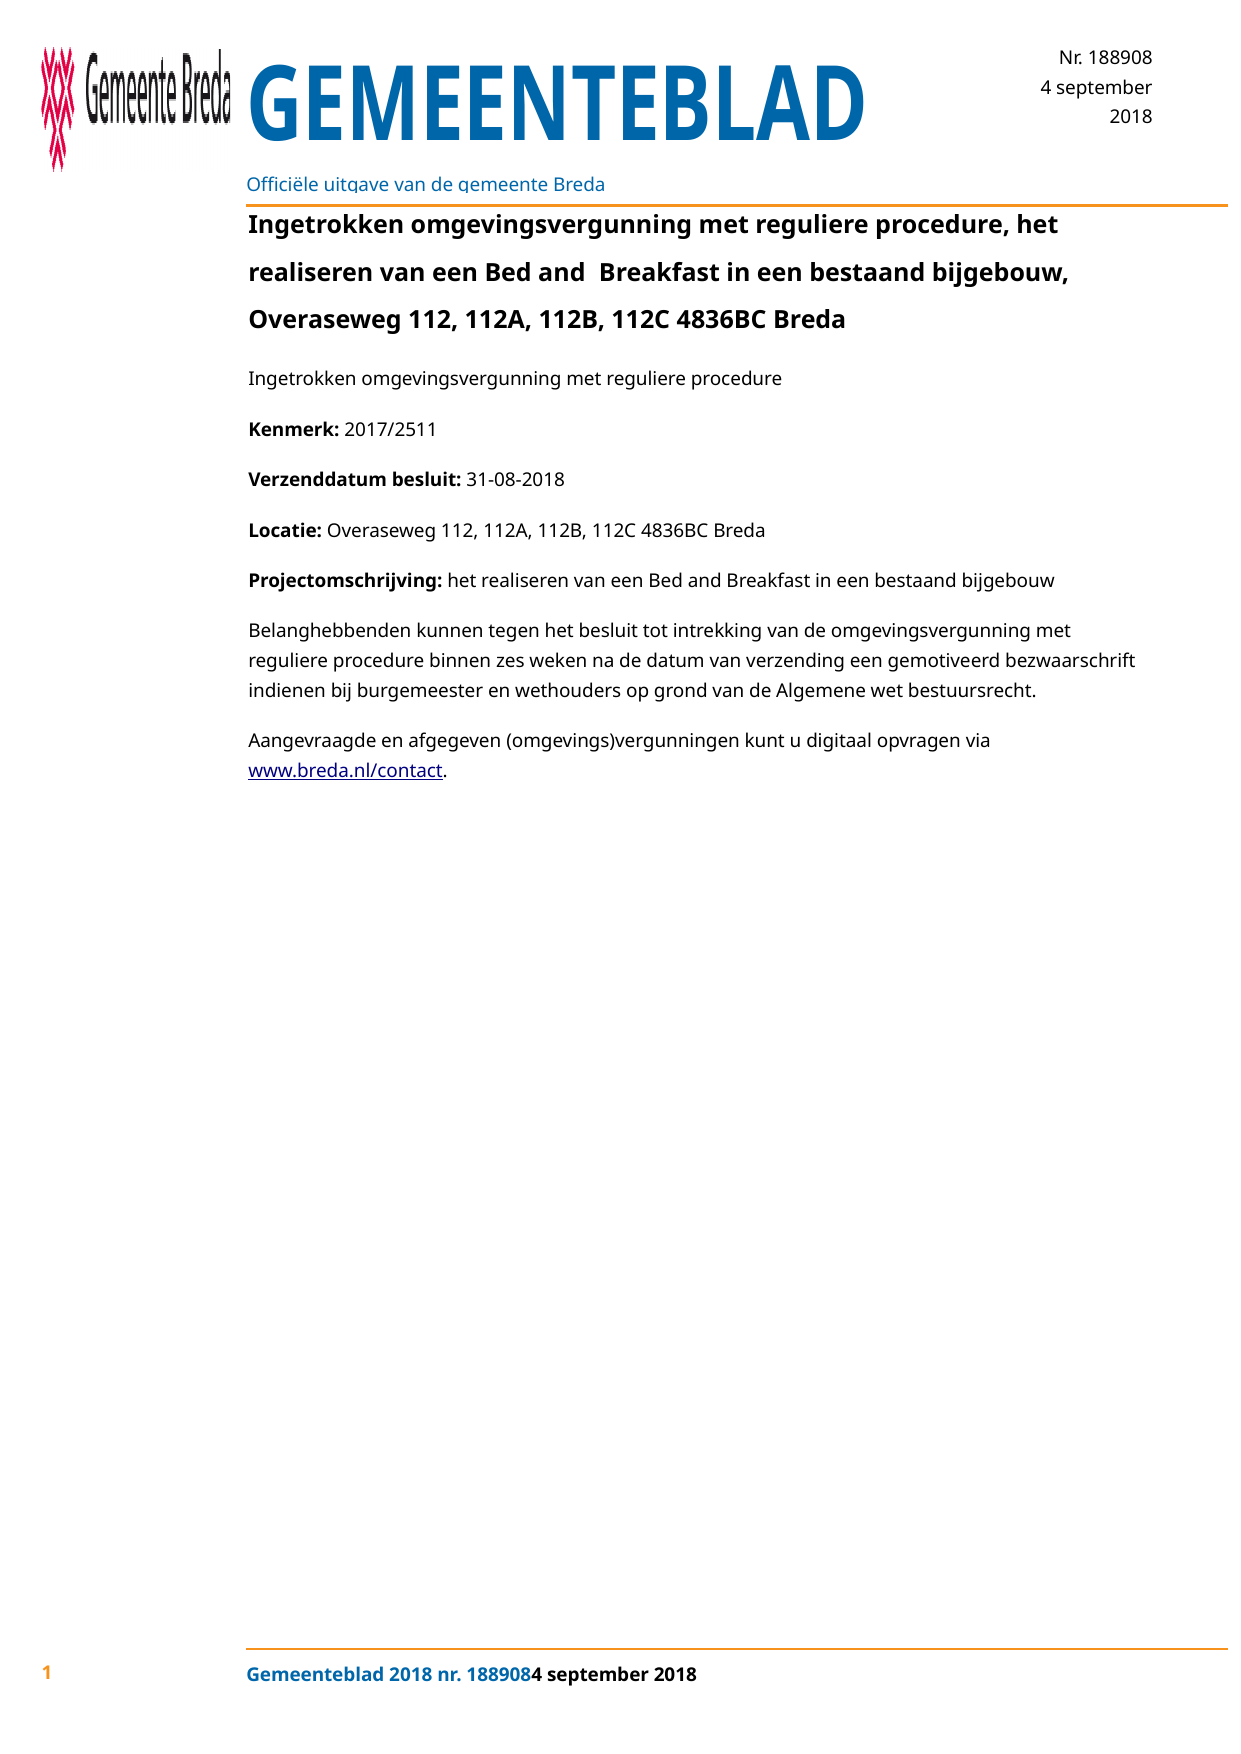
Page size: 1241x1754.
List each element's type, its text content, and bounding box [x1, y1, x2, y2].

text Verzenddatum besluit: 31-08-2018 [248, 466, 1152, 492]
picture [41, 47, 231, 172]
text Kenmerk: 2017/2511 [248, 416, 1152, 442]
text Projectomschrijving: het realiseren van een Bed and Breakfast in een bestaand bijgebouw [248, 567, 1152, 593]
text Ingetrokken omgevingsvergunning met reguliere procedure, het realiseren van een Bed and Breakfast in een bestaand bijgebouw, Overaseweg 112, 112A, 112B, 112C 4836BC Breda [248, 207, 1152, 336]
text Aangevraagde en afgegeven (omgevings)vergunningen kunt u digitaal opvragen via www.breda.nl/contact. [248, 727, 1152, 782]
text Locatie: Overaseweg 112, 112A, 112B, 112C 4836BC Breda [248, 517, 1152, 542]
text Ingetrokken omgevingsvergunning met reguliere procedure [248, 366, 1152, 391]
text Belanghebbenden kunnen tegen het besluit tot intrekking van de omgevingsvergunning met reguliere procedure binnen zes weken na de datum van verzending een gemotiveerd bezwaarschrift indienen bij burgemeester en wethouders op grond van de Algemene wet bestuursrecht. [248, 618, 1152, 702]
